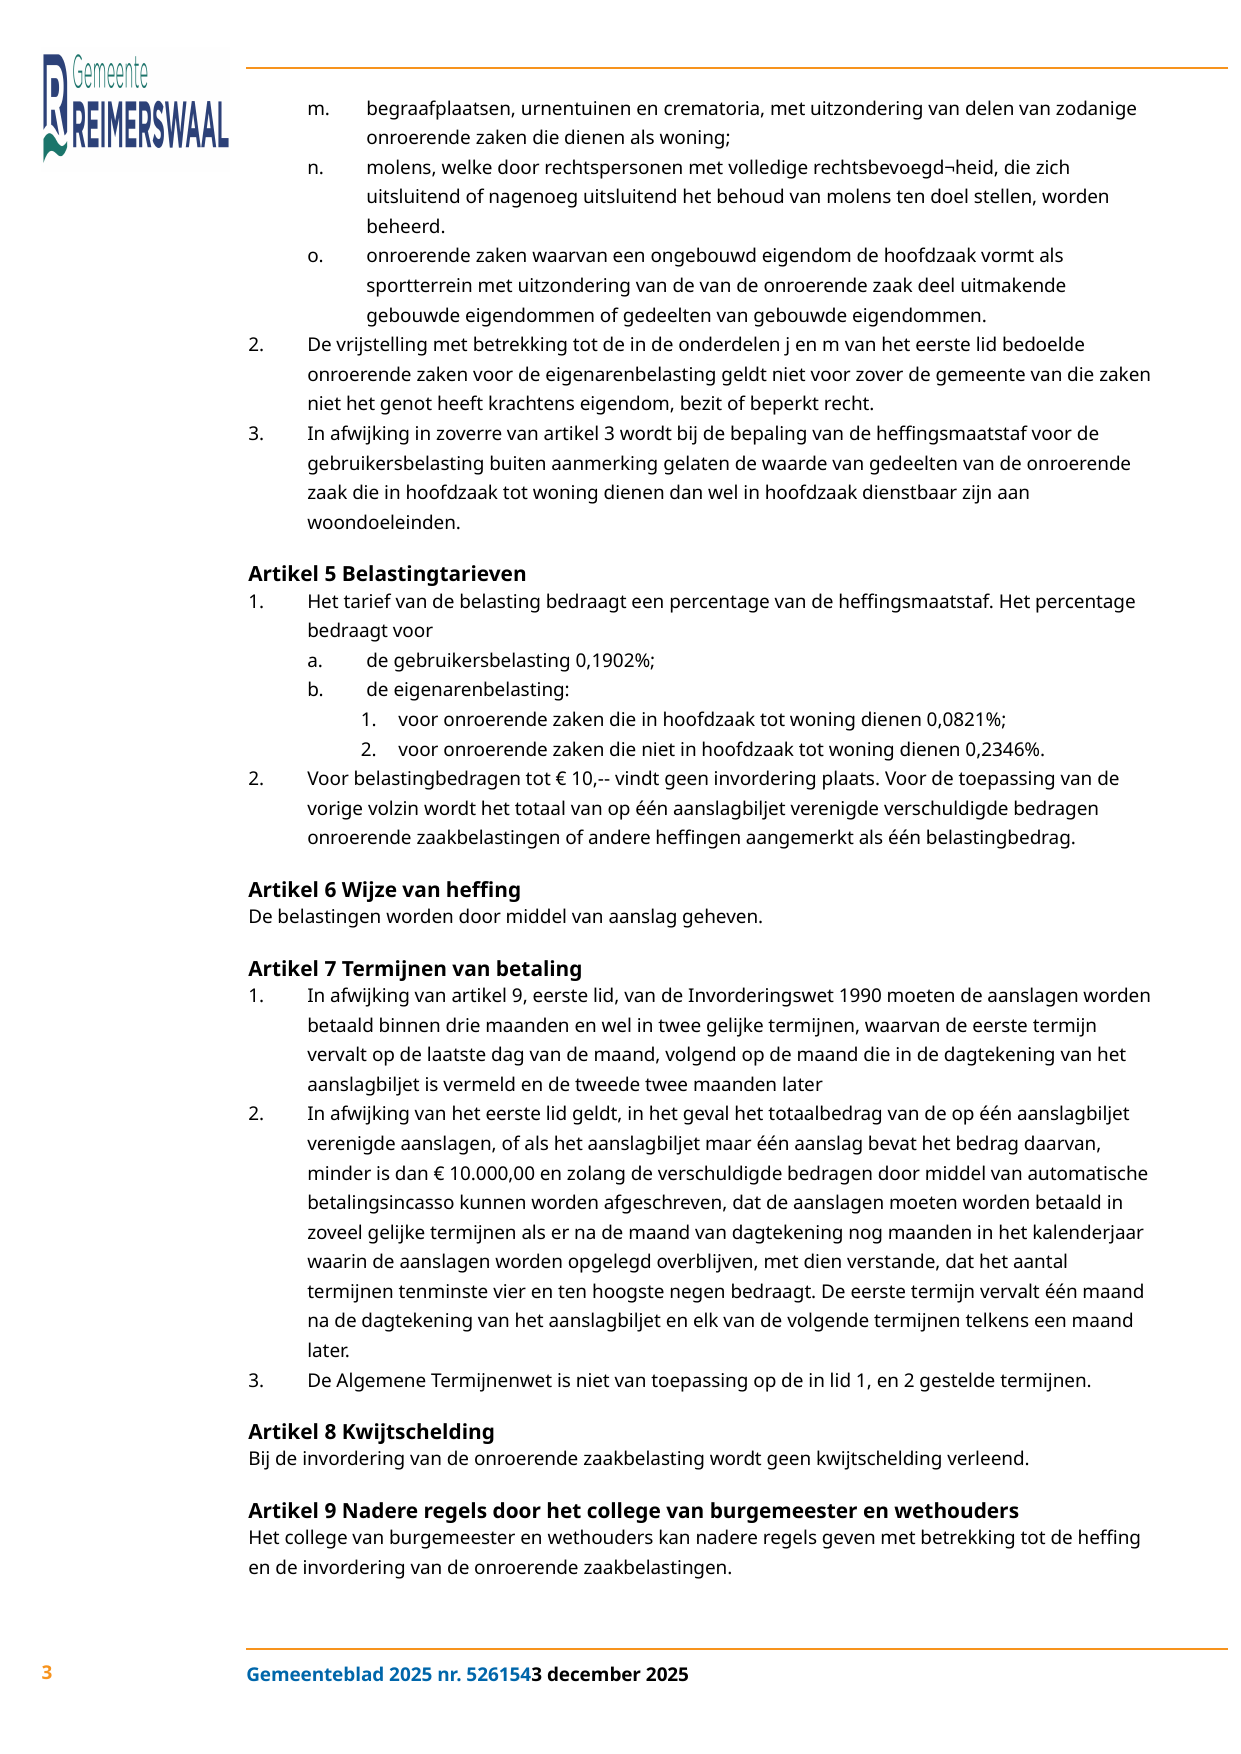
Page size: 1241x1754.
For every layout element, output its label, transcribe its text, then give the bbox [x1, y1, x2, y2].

text Artikel 9 Nadere regels door het college van burgemeester en wethouders [248, 1496, 1152, 1524]
text De belastingen worden door middel van aanslag geheven. [248, 903, 1152, 929]
list De vrijstelling met betrekking tot de in de onderdelen j en m van het eerste lid bedoelde onroerende zaken voor de eigenarenbelasting geldt niet voor zover de gemeente van die zaken niet het genot heeft krachtens eigendom, bezit of beperkt recht. [248, 331, 1152, 416]
list voor onroerende zaken die in hoofdzaak tot woning dienen 0,0821%; [361, 706, 1152, 732]
text Het college van burgemeester en wethouders kan nadere regels geven met betrekking tot de heffing en de invordering van de onroerende zaakbelastingen. [248, 1524, 1152, 1580]
list Het tarief van de belasting bedraagt een percentage van de heffingsmaatstaf. Het percentage bedraagt voor [248, 588, 1152, 643]
text Artikel 5 Belastingtarieven [248, 559, 1152, 588]
list onroerende zaken waarvan een ongebouwd eigendom de hoofdzaak vormt als sportterrein met uitzondering van de van de onroerende zaak deel uitmakende gebouwde eigendommen of gedeelten van gebouwde eigendommen. [307, 243, 1152, 328]
list In afwijking van artikel 9, eerste lid, van de Invorderingswet 1990 moeten de aanslagen worden betaald binnen drie maanden en wel in twee gelijke termijnen, waarvan de eerste termijn vervalt op de laatste dag van de maand, volgend op de maand die in de dagtekening van het aanslagbiljet is vermeld en de tweede twee maanden later [248, 982, 1152, 1097]
list Voor belastingbedragen tot € 10,-- vindt geen invordering plaats. Voor de toepassing van de vorige volzin wordt het totaal van op één aanslagbiljet verenigde verschuldigde bedragen onroerende zaakbelastingen of andere heffingen aangemerkt als één belastingbedrag. [248, 765, 1152, 850]
list molens, welke door rechtspersonen met volledige rechtsbevoegd¬heid, die zich uitsluitend of nagenoeg uitsluitend het behoud van molens ten doel stellen, worden beheerd. [307, 154, 1152, 239]
text Artikel 8 Kwijtschelding [248, 1417, 1152, 1446]
list De Algemene Termijnenwet is niet van toepassing op de in lid 1, en 2 gestelde termijnen. [248, 1367, 1152, 1392]
text Artikel 6 Wijze van heffing [248, 875, 1152, 903]
list begraafplaatsen, urnentuinen en crematoria, met uitzondering van delen van zodanige onroerende zaken die dienen als woning; [307, 95, 1152, 150]
list de gebruikersbelasting 0,1902%; [307, 647, 1152, 673]
picture [41, 47, 231, 172]
list voor onroerende zaken die niet in hoofdzaak tot woning dienen 0,2346%. [361, 736, 1152, 761]
text Bij de invordering van de onroerende zaakbelasting wordt geen kwijtschelding verleend. [248, 1446, 1152, 1471]
list In afwijking in zoverre van artikel 3 wordt bij de bepaling van de heffingsmaatstaf voor de gebruikersbelasting buiten aanmerking gelaten de waarde van gedeelten van de onroerende zaak die in hoofdzaak tot woning dienen dan wel in hoofdzaak dienstbaar zijn aan woondoeleinden. [248, 420, 1152, 535]
list de eigenarenbelasting: [307, 677, 1152, 702]
list In afwijking van het eerste lid geldt, in het geval het totaalbedrag van de op één aanslagbiljet verenigde aanslagen, of als het aanslagbiljet maar één aanslag bevat het bedrag daarvan, minder is dan € 10.000,00 en zolang de verschuldigde bedragen door middel van automatische betalingsincasso kunnen worden afgeschreven, dat de aanslagen moeten worden betaald in zoveel gelijke termijnen als er na de maand van dagtekening nog maanden in het kalenderjaar waarin de aanslagen worden opgelegd overblijven, met dien verstande, dat het aantal termijnen tenminste vier en ten hoogste negen bedraagt. De eerste termijn vervalt één maand na de dagtekening van het aanslagbiljet en elk van de volgende termijnen telkens een maand later. [248, 1101, 1152, 1363]
text Artikel 7 Termijnen van betaling [248, 954, 1152, 982]
